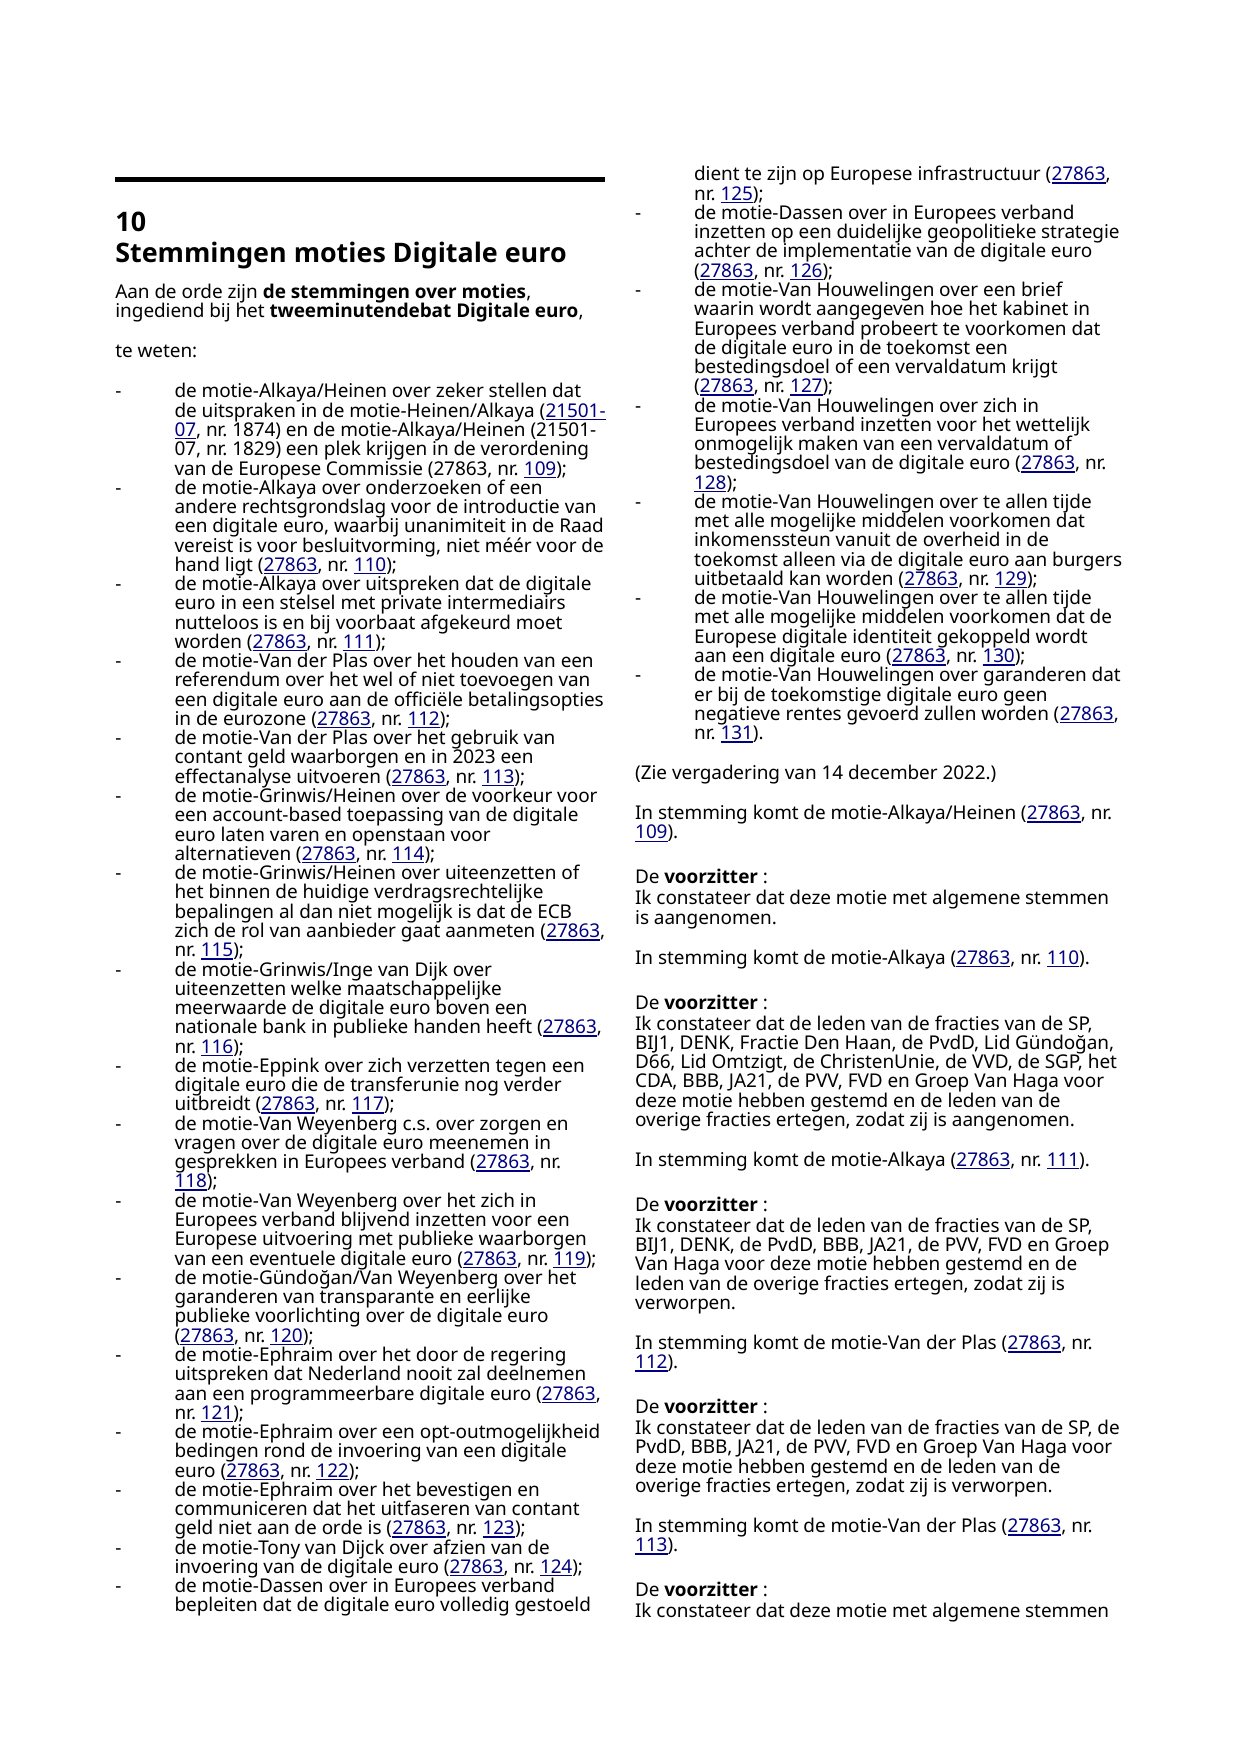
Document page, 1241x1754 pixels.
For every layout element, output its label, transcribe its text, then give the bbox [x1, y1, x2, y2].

list de motie-Eppink over zich verzetten tegen een digitale euro die de transferunie nog verder uitbreidt (27863, nr. 117); [115, 1057, 605, 1115]
text Aan de orde zijn de stemmingen over moties, ingediend bij het tweeminutendebat Digitale euro, [115, 283, 605, 322]
text In stemming komt de motie-Alkaya/Heinen (27863, nr. 109). [635, 804, 1125, 843]
list de motie-Gündoğan/Van Weyenberg over het garanderen van transparante en eerlijke publieke voorlichting over de digitale euro (27863, nr. 120); [115, 1269, 605, 1346]
list de motie-Grinwis/Inge van Dijk over uiteenzetten welke maatschappelijke meerwaarde de digitale euro boven een nationale bank in publieke handen heeft (27863, nr. 116); [115, 961, 605, 1057]
text In stemming komt de motie-Alkaya (27863, nr. 110). [635, 949, 1125, 968]
text In stemming komt de motie-Alkaya (27863, nr. 111). [635, 1151, 1125, 1170]
list de motie-Van Houwelingen over een brief waarin wordt aangegeven hoe het kabinet in Europees verband probeert te voorkomen dat de digitale euro in de toekomst een bestedingsdoel of een vervaldatum krijgt (27863, nr. 127); [635, 281, 1125, 397]
list de motie-Dassen over in Europees verband bepleiten dat de digitale euro volledig gestoeld [115, 1577, 605, 1616]
list de motie-Van der Plas over het gebruik van contant geld waarborgen en in 2023 een effectanalyse uitvoeren (27863, nr. 113); [115, 729, 605, 787]
text (Zie vergadering van 14 december 2022.) [635, 764, 1125, 783]
text te weten: [115, 342, 605, 362]
list de motie-Van Houwelingen over garanderen dat er bij de toekomstige digitale euro geen negatieve rentes gevoerd zullen worden (27863, nr. 131). [635, 666, 1125, 743]
list de motie-Alkaya over uitspreken dat de digitale euro in een stelsel met private intermediairs nutteloos is en bij voorbaat afgekeurd moet worden (27863, nr. 111); [115, 575, 605, 652]
list dient te zijn op Europese infrastructuur (27863, nr. 125); [635, 165, 1125, 204]
text De voorzitter : [635, 1576, 1125, 1602]
list de motie-Ephraim over het door de regering uitspreken dat Nederland nooit zal deelnemen aan een programmeerbare digitale euro (27863, nr. 121); [115, 1346, 605, 1423]
list de motie-Ephraim over het bevestigen en communiceren dat het uitfaseren van contant geld niet aan de orde is (27863, nr. 123); [115, 1481, 605, 1539]
list de motie-Van Houwelingen over zich in Europees verband inzetten voor het wettelijk onmogelijk maken van een vervaldatum of bestedingsdoel van de digitale euro (27863, nr. 128); [635, 397, 1125, 493]
list de motie-Van Houwelingen over te allen tijde met alle mogelijke middelen voorkomen dat inkomenssteun vanuit de overheid in de toekomst alleen via de digitale euro aan burgers uitbetaald kan worden (27863, nr. 129); [635, 493, 1125, 589]
list de motie-Van Weyenberg c.s. over zorgen en vragen over de digitale euro meenemen in gesprekken in Europees verband (27863, nr. 118); [115, 1115, 605, 1192]
list de motie-Alkaya/Heinen over zeker stellen dat de uitspraken in de motie-Heinen/Alkaya (21501-07, nr. 1874) en de motie-Alkaya/Heinen (21501-07, nr. 1829) een plek krijgen in de verordening van de Europese Commissie (27863, nr. 109); [115, 382, 605, 479]
list de motie-Van Houwelingen over te allen tijde met alle mogelijke middelen voorkomen dat de Europese digitale identiteit gekoppeld wordt aan een digitale euro (27863, nr. 130); [635, 589, 1125, 666]
text Ik constateer dat de leden van de fracties van de SP, BIJ1, DENK, Fractie Den Haan, de PvdD, Lid Gündoğan, D66, Lid Omtzigt, de ChristenUnie, de VVD, de SGP, het CDA, BBB, JA21, de PVV, FVD en Groep Van Haga voor deze motie hebben gestemd en de leden van de overige fracties ertegen, zodat zij is aangenomen. [635, 1014, 1125, 1130]
text De voorzitter : [635, 1191, 1125, 1217]
text Ik constateer dat de leden van de fracties van de SP, de PvdD, BBB, JA21, de PVV, FVD en Groep Van Haga voor deze motie hebben gestemd en de leden van de overige fracties ertegen, zodat zij is verworpen. [635, 1419, 1125, 1496]
list de motie-Grinwis/Heinen over uiteenzetten of het binnen de huidige verdragsrechtelijke bepalingen al dan niet mogelijk is dat de ECB zich de rol van aanbieder gaat aanmeten (27863, nr. 115); [115, 864, 605, 961]
list de motie-Alkaya over onderzoeken of een andere rechtsgrondslag voor de introductie van een digitale euro, waarbij unanimiteit in de Raad vereist is voor besluitvorming, niet méér voor de hand ligt (27863, nr. 110); [115, 479, 605, 575]
text Ik constateer dat deze motie met algemene stemmen is aangenomen. [635, 889, 1125, 928]
text Ik constateer dat de leden van de fracties van de SP, BIJ1, DENK, de PvdD, BBB, JA21, de PVV, FVD en Groep Van Haga voor deze motie hebben gestemd en de leden van de overige fracties ertegen, zodat zij is verworpen. [635, 1217, 1125, 1313]
text 10 [115, 203, 605, 239]
list de motie-Tony van Dijck over afzien van de invoering van de digitale euro (27863, nr. 124); [115, 1539, 605, 1577]
text In stemming komt de motie-Van der Plas (27863, nr. 112). [635, 1334, 1125, 1373]
text De voorzitter : [635, 1393, 1125, 1419]
list de motie-Grinwis/Heinen over de voorkeur voor een account-based toepassing van de digitale euro laten varen en openstaan voor alternatieven (27863, nr. 114); [115, 787, 605, 864]
text Stemmingen moties Digitale euro [115, 239, 605, 283]
list de motie-Van Weyenberg over het zich in Europees verband blijvend inzetten voor een Europese uitvoering met publieke waarborgen van een eventuele digitale euro (27863, nr. 119); [115, 1192, 605, 1269]
text De voorzitter : [635, 989, 1125, 1014]
list de motie-Van der Plas over het houden van een referendum over het wel of niet toevoegen van een digitale euro aan de officiële betalingsopties in de eurozone (27863, nr. 112); [115, 652, 605, 729]
text Ik constateer dat deze motie met algemene stemmen [635, 1602, 1125, 1621]
text In stemming komt de motie-Van der Plas (27863, nr. 113). [635, 1517, 1125, 1556]
list de motie-Dassen over in Europees verband inzetten op een duidelijke geopolitieke strategie achter de implementatie van de digitale euro (27863, nr. 126); [635, 204, 1125, 281]
list de motie-Ephraim over een opt-outmogelijkheid bedingen rond de invoering van een digitale euro (27863, nr. 122); [115, 1423, 605, 1481]
text De voorzitter : [635, 864, 1125, 889]
